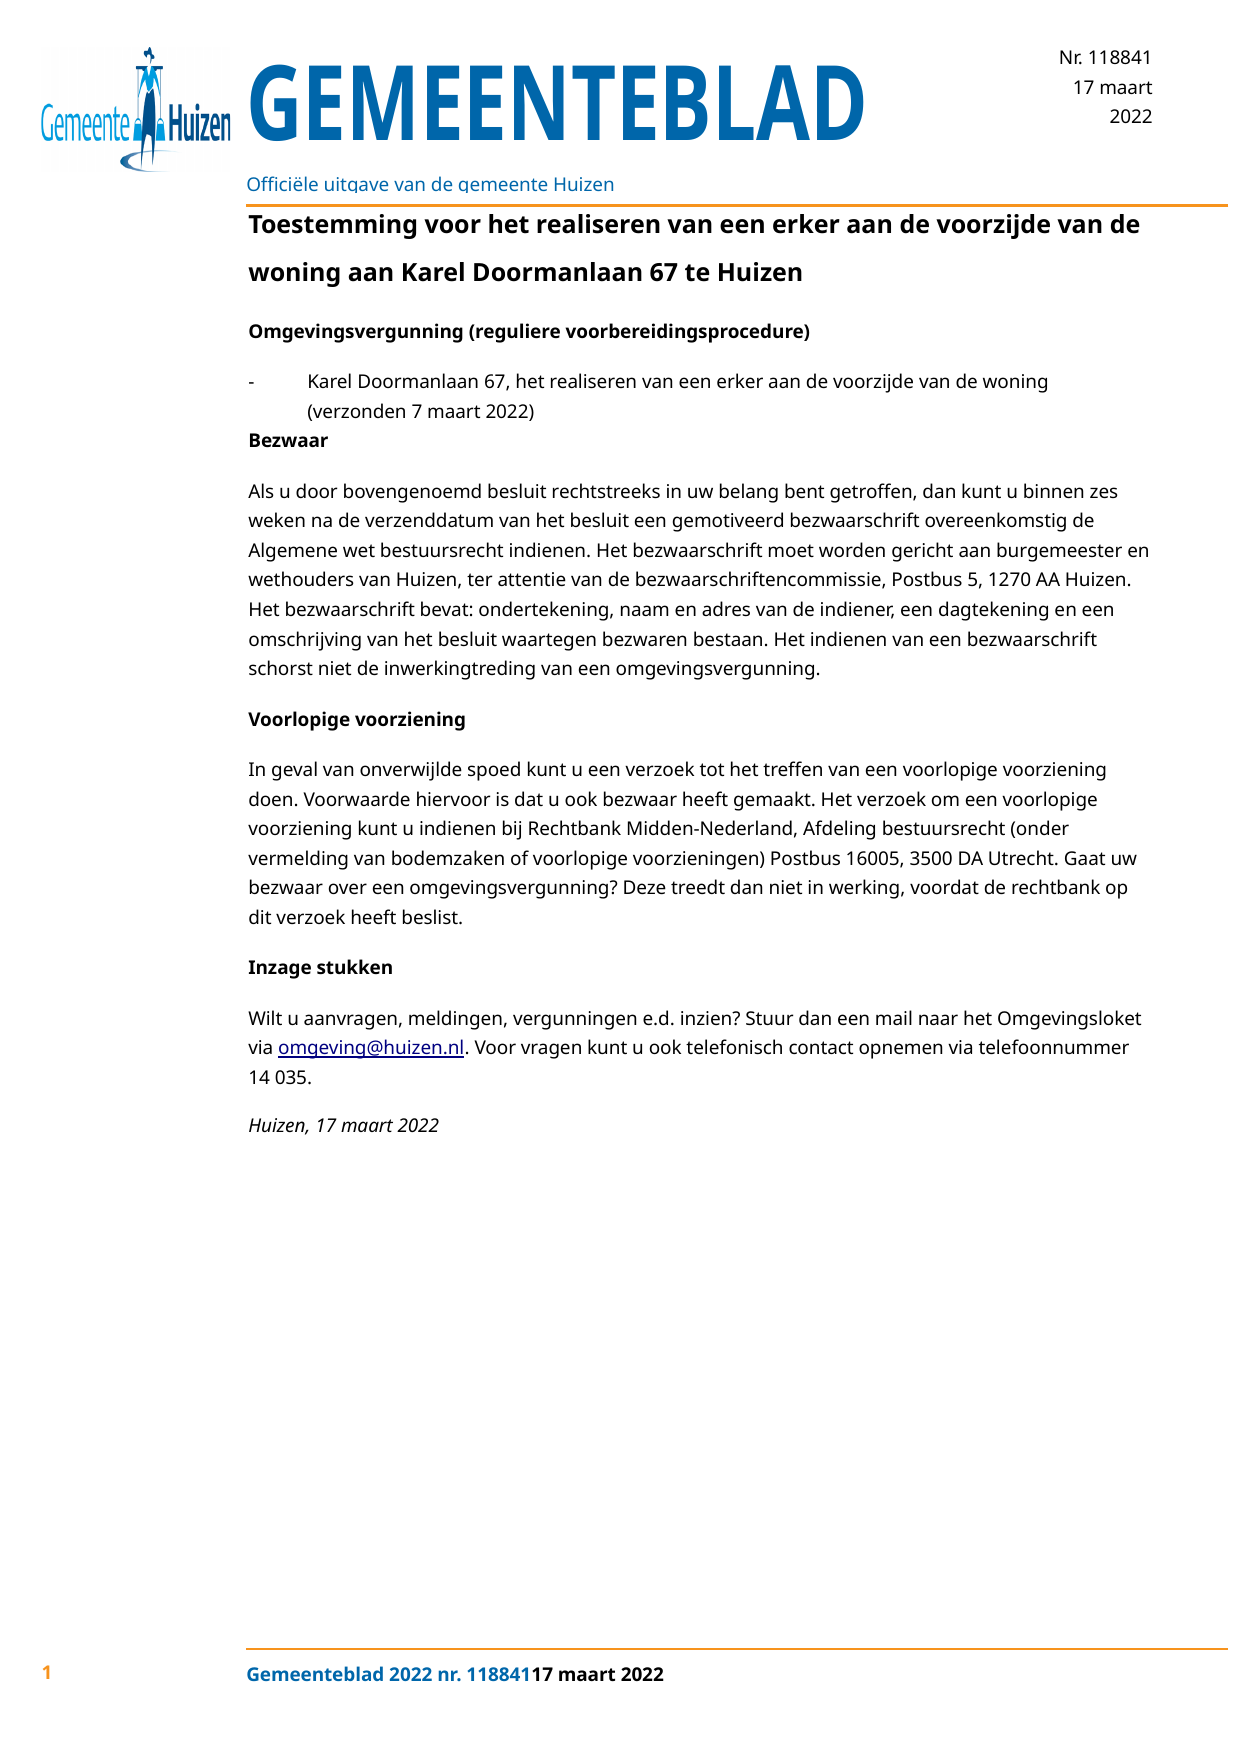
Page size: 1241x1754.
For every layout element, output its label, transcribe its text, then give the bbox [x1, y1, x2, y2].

text Inzage stukken [248, 954, 1152, 980]
text Omgevingsvergunning (reguliere voorbereidingsprocedure) [248, 318, 1152, 344]
text In geval van onverwijlde spoed kunt u een verzoek tot het treffen van een voorlopige voorziening doen. Voorwaarde hiervoor is dat u ook bezwaar heeft gemaakt. Het verzoek om een voorlopige voorziening kunt u indienen bij Rechtbank Midden-Nederland, Afdeling bestuursrecht (onder vermelding van bodemzaken of voorlopige voorzieningen) Postbus 16005, 3500 DA Utrecht. Gaat uw bezwaar over een omgevingsvergunning? Deze treedt dan niet in werking, voordat de rechtbank op dit verzoek heeft beslist. [248, 756, 1152, 930]
text Bezwaar [248, 427, 1152, 453]
picture [41, 47, 231, 172]
text Voorlopige voorziening [248, 706, 1152, 732]
text Huizen, 17 maart 2022 [248, 1112, 1152, 1138]
list Karel Doormanlaan 67, het realiseren van een erker aan de voorzijde van de woning (verzonden 7 maart 2022) [248, 368, 1152, 424]
text Als u door bovengenoemd besluit rechtstreeks in uw belang bent getroffen, dan kunt u binnen zes weken na de verzenddatum van het besluit een gemotiveerd bezwaarschrift overeenkomstig de Algemene wet bestuursrecht indienen. Het bezwaarschrift moet worden gericht aan burgemeester en wethouders van Huizen, ter attentie van de bezwaarschriftencommissie, Postbus 5, 1270 AA Huizen. Het bezwaarschrift bevat: ondertekening, naam en adres van de indiener, een dagtekening en een omschrijving van het besluit waartegen bezwaren bestaan. Het indienen van een bezwaarschrift schorst niet de inwerkingtreding van een omgevingsvergunning. [248, 478, 1152, 681]
text Wilt u aanvragen, meldingen, vergunningen e.d. inzien? Stuur dan een mail naar het Omgevingsloket via omgeving@huizen.nl. Voor vragen kunt u ook telefonisch contact opnemen via telefoonnummer 14 035. [248, 1005, 1152, 1090]
text Toestemming voor het realiseren van een erker aan de voorzijde van de woning aan Karel Doormanlaan 67 te Huizen [248, 207, 1152, 288]
